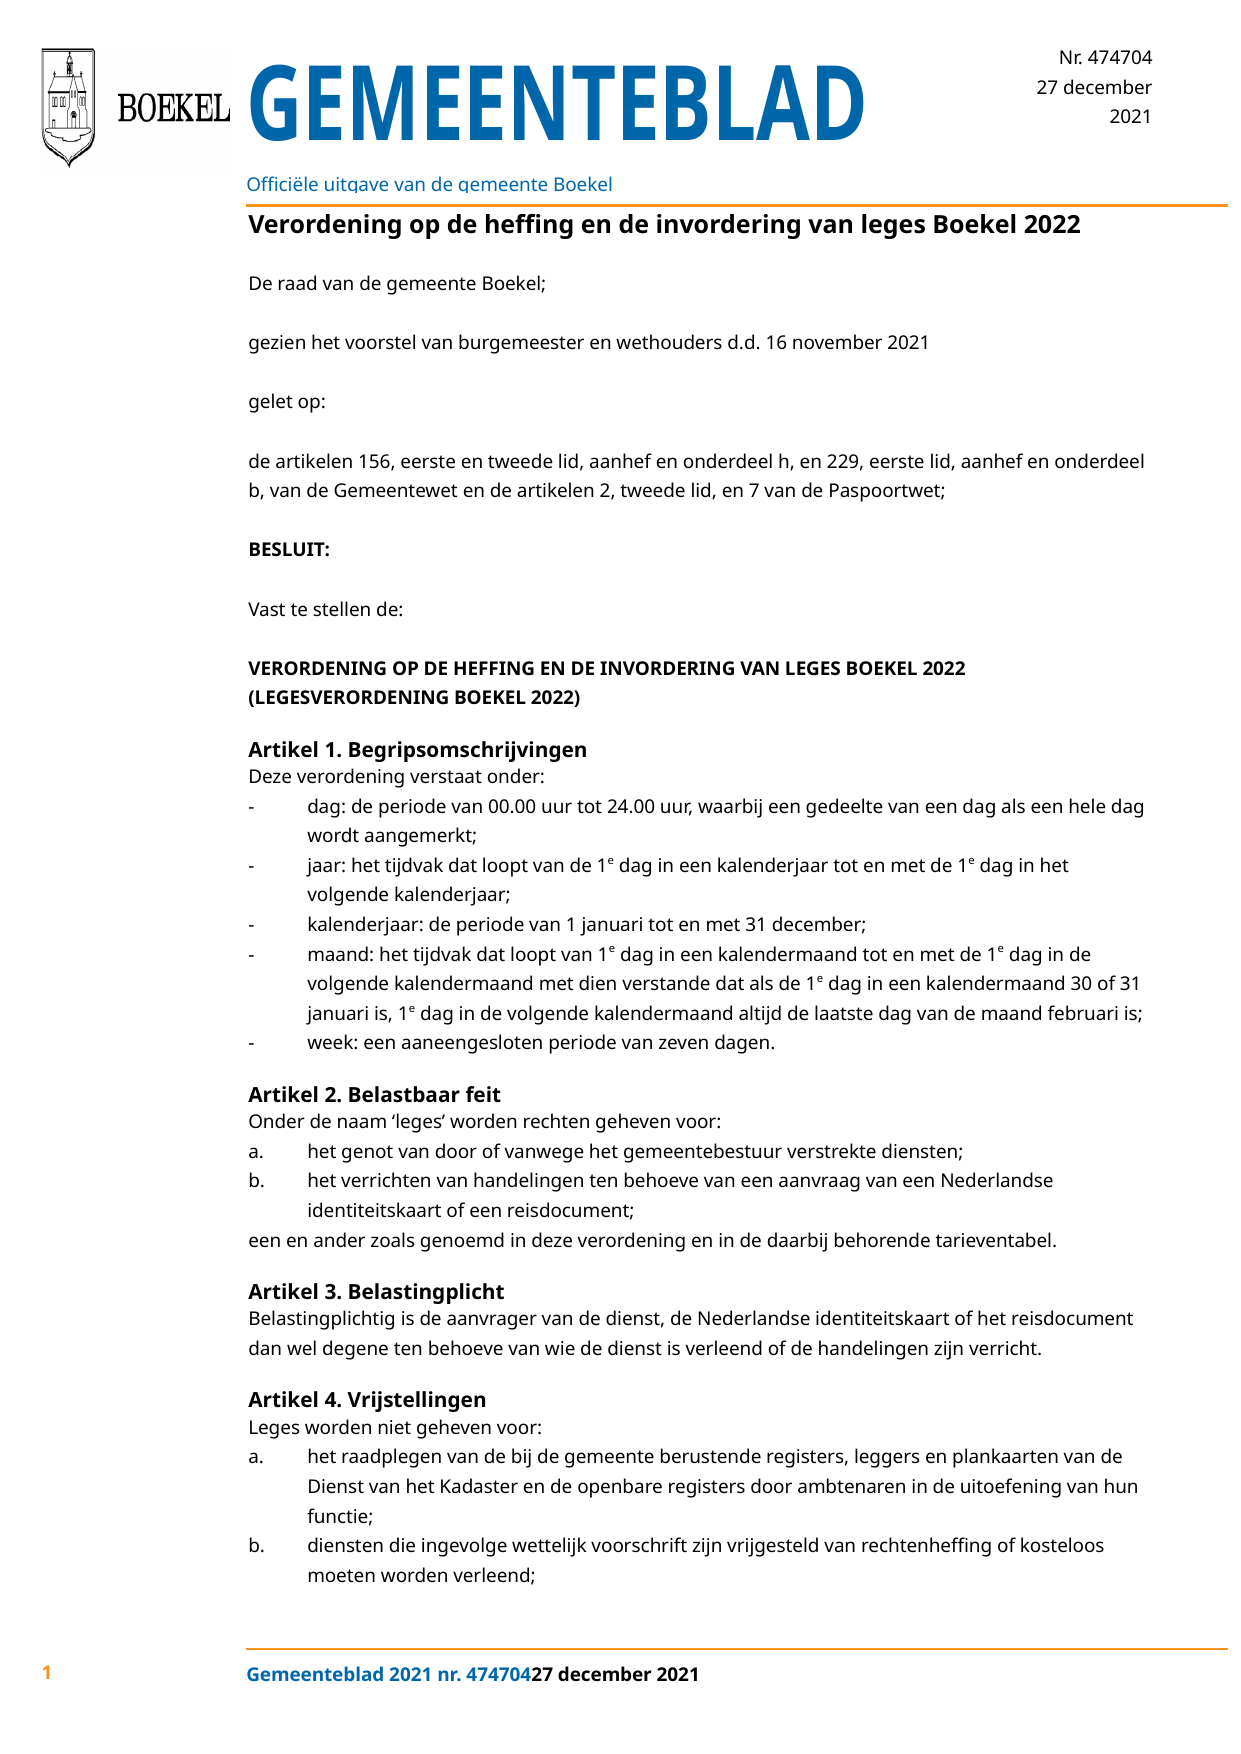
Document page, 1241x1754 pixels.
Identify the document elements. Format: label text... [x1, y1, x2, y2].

text Leges worden niet geheven voor: [248, 1414, 1152, 1440]
list jaar: het tijdvak dat loopt van de 1e dag in een kalenderjaar tot en met de 1e dag in het volgende kalenderjaar; [248, 852, 1152, 907]
list diensten die ingevolge wettelijk voorschrift zijn vrijgesteld van rechtenheffing of kosteloos moeten worden verleend; [248, 1532, 1152, 1588]
list dag: de periode van 00.00 uur tot 24.00 uur, waarbij een gedeelte van een dag als een hele dag wordt aangemerkt; [248, 793, 1152, 848]
list het raadplegen van de bij de gemeente berustende registers, leggers en plankaarten van de Dienst van het Kadaster en de openbare registers door ambtenaren in de uitoefening van hun functie; [248, 1444, 1152, 1528]
text VERORDENING OP DE HEFFING EN DE INVORDERING VAN LEGES BOEKEL 2022 (LEGESVERORDENING BOEKEL 2022) [248, 655, 1152, 710]
list maand: het tijdvak dat loopt van 1e dag in een kalendermaand tot en met de 1e dag in de volgende kalendermaand met dien verstande dat als de 1e dag in een kalendermaand 30 of 31 januari is, 1e dag in de volgende kalendermaand altijd de laatste dag van de maand februari is; [248, 941, 1152, 1026]
text Artikel 2. Belastbaar feit [248, 1080, 1152, 1108]
picture [41, 47, 231, 172]
text Artikel 3. Belastingplicht [248, 1277, 1152, 1306]
list het genot van door of vanwege het gemeentebestuur verstrekte diensten; [248, 1138, 1152, 1164]
list het verrichten van handelingen ten behoeve van een aanvraag van een Nederlandse identiteitskaart of een reisdocument; [248, 1168, 1152, 1223]
text Verordening op de heffing en de invordering van leges Boekel 2022 [248, 207, 1152, 241]
text gelet op: [248, 389, 1152, 414]
text gezien het voorstel van burgemeester en wethouders d.d. 16 november 2021 [248, 329, 1152, 355]
list kalenderjaar: de periode van 1 januari tot en met 31 december; [248, 911, 1152, 937]
text De raad van de gemeente Boekel; [248, 270, 1152, 296]
text Vast te stellen de: [248, 596, 1152, 621]
text Belastingplichtig is de aanvrager van de dienst, de Nederlandse identiteitskaart of het reisdocument dan wel degene ten behoeve van wie de dienst is verleend of de handelingen zijn verricht. [248, 1306, 1152, 1361]
text BESLUIT: [248, 537, 1152, 562]
text een en ander zoals genoemd in deze verordening en in de daarbij behorende tarieventabel. [248, 1227, 1152, 1252]
text Artikel 4. Vrijstellingen [248, 1386, 1152, 1414]
text Deze verordening verstaat onder: [248, 763, 1152, 789]
text Artikel 1. Begripsomschrijvingen [248, 735, 1152, 763]
text de artikelen 156, eerste en tweede lid, aanhef en onderdeel h, en 229, eerste lid, aanhef en onderdeel b, van de Gemeentewet en de artikelen 2, tweede lid, en 7 van de Paspoortwet; [248, 448, 1152, 503]
list week: een aaneengesloten periode van zeven dagen. [248, 1029, 1152, 1055]
text Onder de naam ‘leges’ worden rechten geheven voor: [248, 1108, 1152, 1134]
